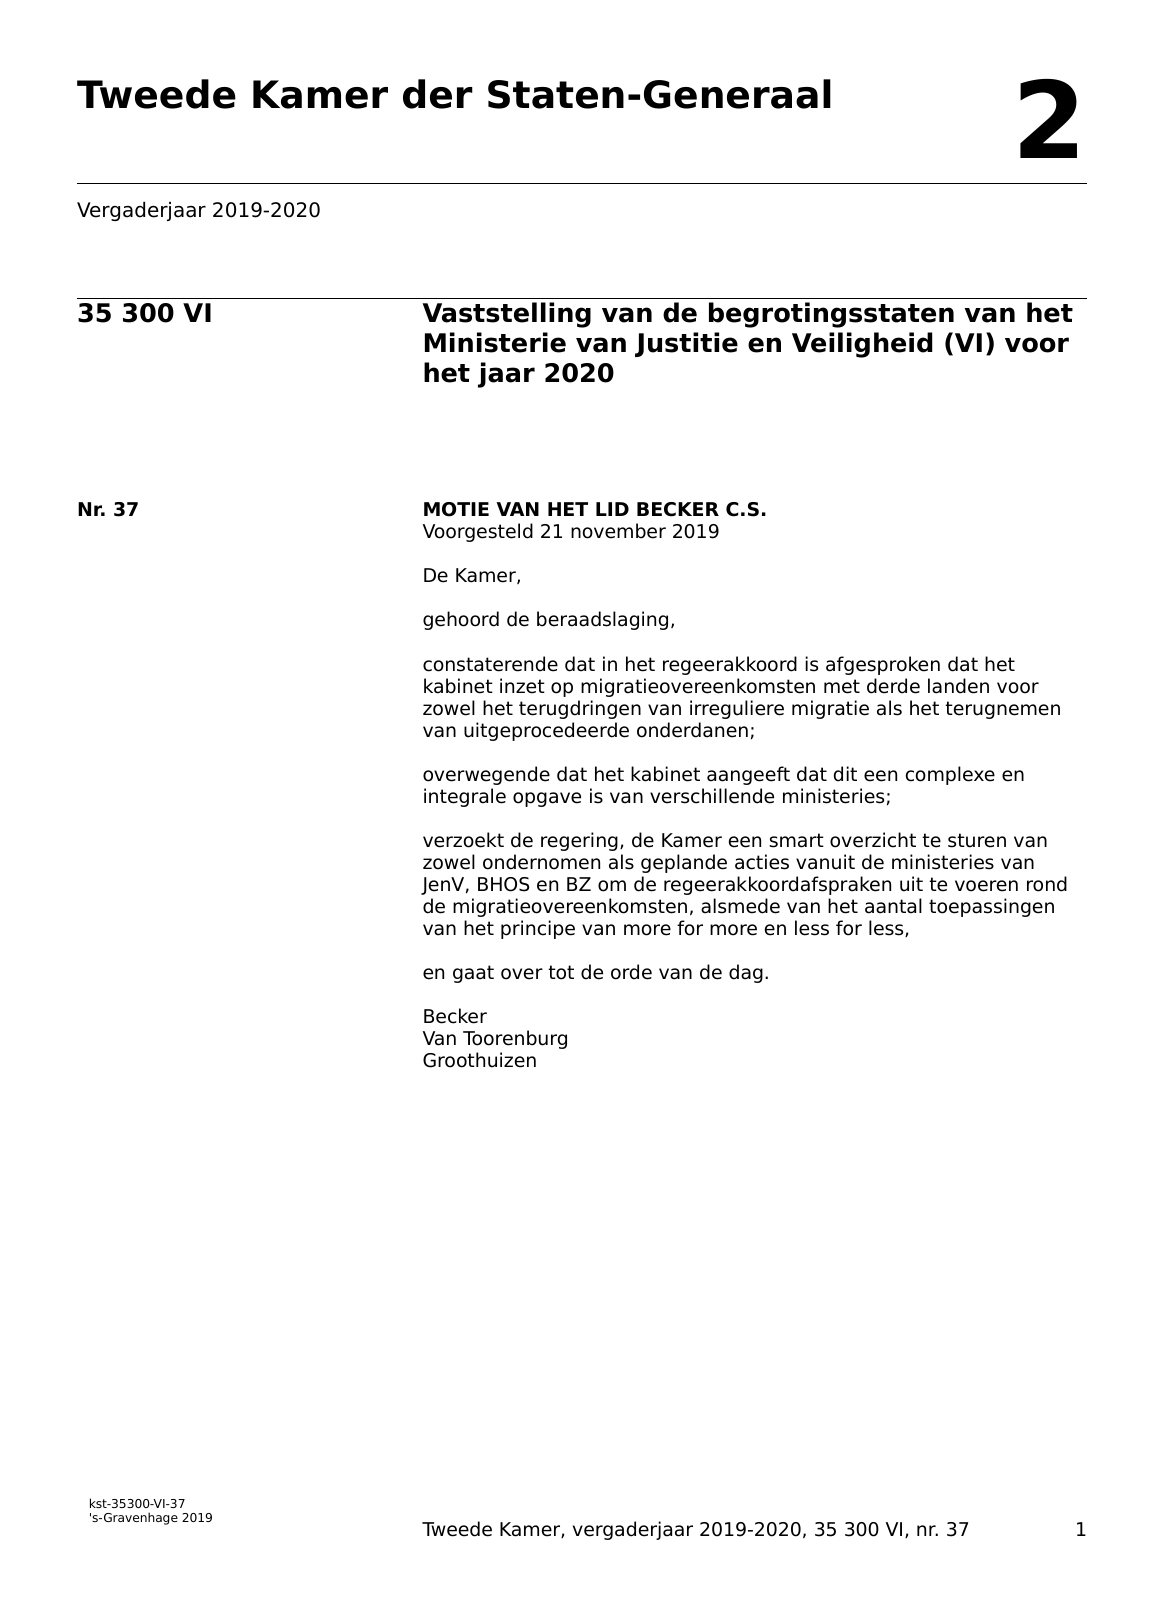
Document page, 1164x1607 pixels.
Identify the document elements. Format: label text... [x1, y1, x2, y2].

text kst-35300-VI-37 [88, 1497, 323, 1511]
text gehoord de beraadslaging, [422, 609, 1087, 631]
table_header Tweede Kamer der Staten-Generaal [77, 59, 886, 183]
text verzoekt de regering, de Kamer een smart overzicht te sturen van zowel ondernomen als geplande acties vanuit de ministeries van JenV, BHOS en BZ om de regeerakkoordafspraken uit te voeren rond de migratieovereenkomsten, alsmede van het aantal toepassingen van het principe van more for more en less for less, [422, 830, 1087, 940]
text Van Toorenburg [422, 1028, 1087, 1050]
table_header 2 [886, 59, 1087, 183]
text Becker [422, 1006, 1087, 1028]
text constaterende dat in het regeerakkoord is afgesproken dat het kabinet inzet op migratieovereenkomsten met derde landen voor zowel het terugdringen van irreguliere migratie als het terugnemen van uitgeprocedeerde onderdanen; [422, 653, 1087, 741]
text overwegende dat het kabinet aangeeft dat dit een complexe en integrale opgave is van verschillende ministeries; [422, 764, 1087, 808]
text en gaat over tot de orde van de dag. [422, 962, 1087, 984]
text Groothuizen [422, 1050, 1087, 1072]
table_cell Vergaderjaar 2019-2020 [77, 184, 1087, 298]
text De Kamer, [422, 565, 1087, 587]
subtitle 35 300 VI Vaststelling van de begrotingsstaten van het Ministerie van Justitie en Veiligheid (VI) voor het jaar 2020 [77, 299, 1087, 388]
text 's-Gravenhage 2019 [88, 1511, 323, 1525]
text Voorgesteld 21 november 2019 [422, 521, 1087, 543]
subtitle Nr. 37 MOTIE VAN HET LID BECKER C.S. [77, 499, 1087, 521]
